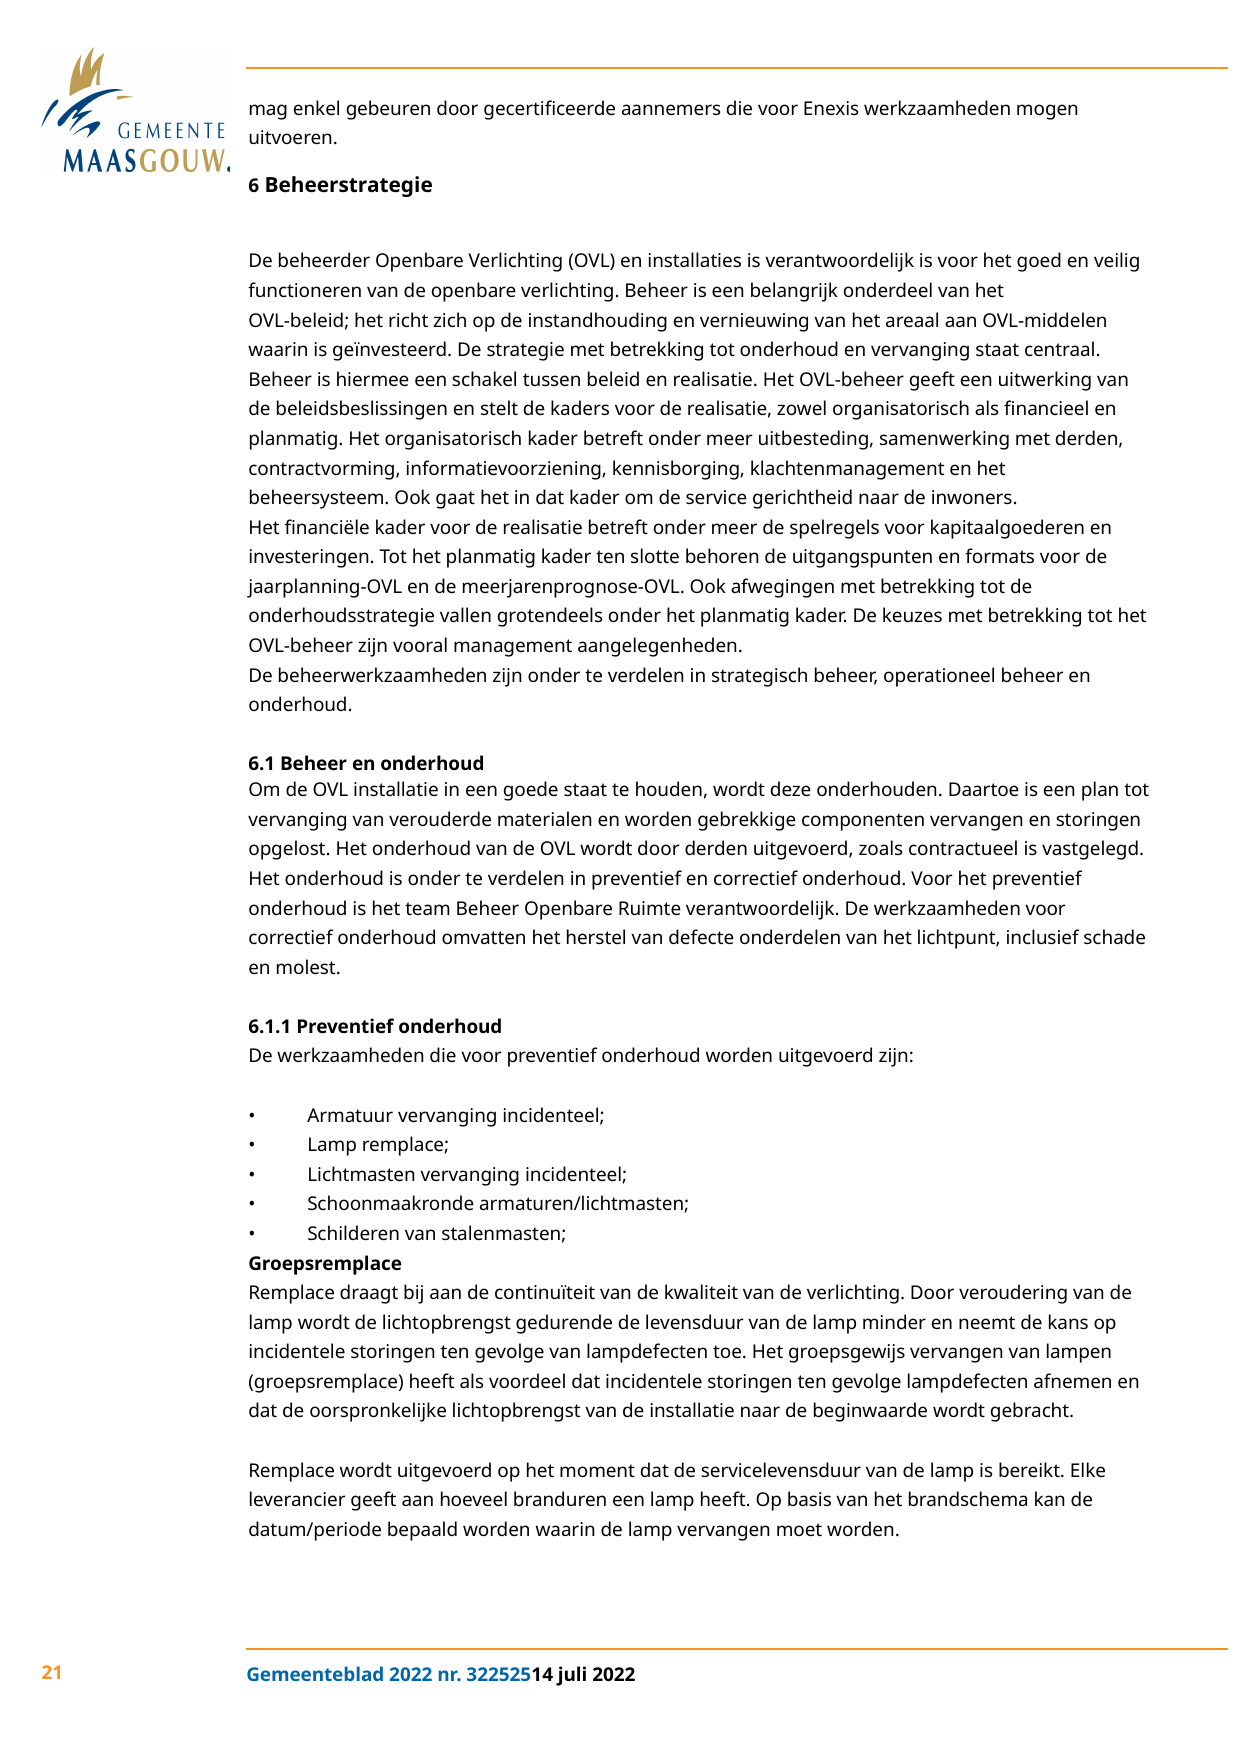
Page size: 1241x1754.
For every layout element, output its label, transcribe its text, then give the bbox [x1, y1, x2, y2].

text 6.1 Beheer en onderhoud [248, 751, 1152, 776]
text 6.1.1 Preventief onderhoud [248, 1013, 1152, 1039]
picture [41, 47, 231, 172]
list Armatuur vervanging incidenteel; [248, 1102, 1152, 1127]
text De beheerwerkzaamheden zijn onder te verdelen in strategisch beheer, operationeel beheer en onderhoud. [248, 662, 1152, 717]
list Schoonmaakronde armaturen/lichtmasten; [248, 1191, 1152, 1216]
list Schilderen van stalenmasten; [248, 1220, 1152, 1246]
text Om de OVL installatie in een goede staat te houden, wordt deze onderhouden. Daartoe is een plan tot vervanging van verouderde materialen en worden gebrekkige componenten vervangen en storingen opgelost. Het onderhoud van de OVL wordt door derden uitgevoerd, zoals contractueel is vastgelegd. Het onderhoud is onder te verdelen in preventief en correctief onderhoud. Voor het preventief onderhoud is het team Beheer Openbare Ruimte verantwoordelijk. De werkzaamheden voor correctief onderhoud omvatten het herstel van defecte onderdelen van het lichtpunt, inclusief schade en molest. [248, 776, 1152, 979]
text De werkzaamheden die voor preventief onderhoud worden uitgevoerd zijn: [248, 1043, 1152, 1068]
text Het financiële kader voor de realisatie betreft onder meer de spelregels voor kapitaalgoederen en investeringen. Tot het planmatig kader ten slotte behoren de uitgangspunten en formats voor de jaarplanning-OVL en de meerjarenprognose-OVL. Ook afwegingen met betrekking tot de onderhoudsstrategie vallen grotendeels onder het planmatig kader. De keuzes met betrekking tot het OVL-beheer zijn vooral management aangelegenheden. [248, 514, 1152, 658]
text Groepsremplace [248, 1250, 1152, 1275]
list Lichtmasten vervanging incidenteel; [248, 1161, 1152, 1187]
text Remplace wordt uitgevoerd op het moment dat de servicelevensduur van de lamp is bereikt. Elke leverancier geeft aan hoeveel branduren een lamp heeft. Op basis van het brandschema kan de datum/periode bepaald worden waarin de lamp vervangen moet worden. [248, 1457, 1152, 1542]
text 6 Beheerstrategie [248, 170, 1152, 198]
text Remplace draagt bij aan de continuïteit van de kwaliteit van de verlichting. Door veroudering van de lamp wordt de lichtopbrengst gedurende de levensduur van de lamp minder en neemt de kans op incidentele storingen ten gevolge van lampdefecten toe. Het groepsgewijs vervangen van lampen (groepsremplace) heeft als voordeel dat incidentele storingen ten gevolge lampdefecten afnemen en dat de oorspronkelijke lichtopbrengst van de installatie naar de beginwaarde wordt gebracht. [248, 1279, 1152, 1423]
text De beheerder Openbare Verlichting (OVL) en installaties is verantwoordelijk is voor het goed en veilig functioneren van de openbare verlichting. Beheer is een belangrijk onderdeel van het [248, 248, 1152, 303]
list Lamp remplace; [248, 1131, 1152, 1157]
text mag enkel gebeuren door gecertificeerde aannemers die voor Enexis werkzaamheden mogen uitvoeren. [248, 95, 1152, 150]
text OVL-beleid; het richt zich op de instandhouding en vernieuwing van het areaal aan OVL-middelen waarin is geïnvesteerd. De strategie met betrekking tot onderhoud en vervanging staat centraal. Beheer is hiermee een schakel tussen beleid en realisatie. Het OVL-beheer geeft een uitwerking van de beleidsbeslissingen en stelt de kaders voor de realisatie, zowel organisatorisch als financieel en planmatig. Het organisatorisch kader betreft onder meer uitbesteding, samenwerking met derden, contractvorming, informatievoorziening, kennisborging, klachtenmanagement en het beheersysteem. Ook gaat het in dat kader om de service gerichtheid naar de inwoners. [248, 307, 1152, 510]
